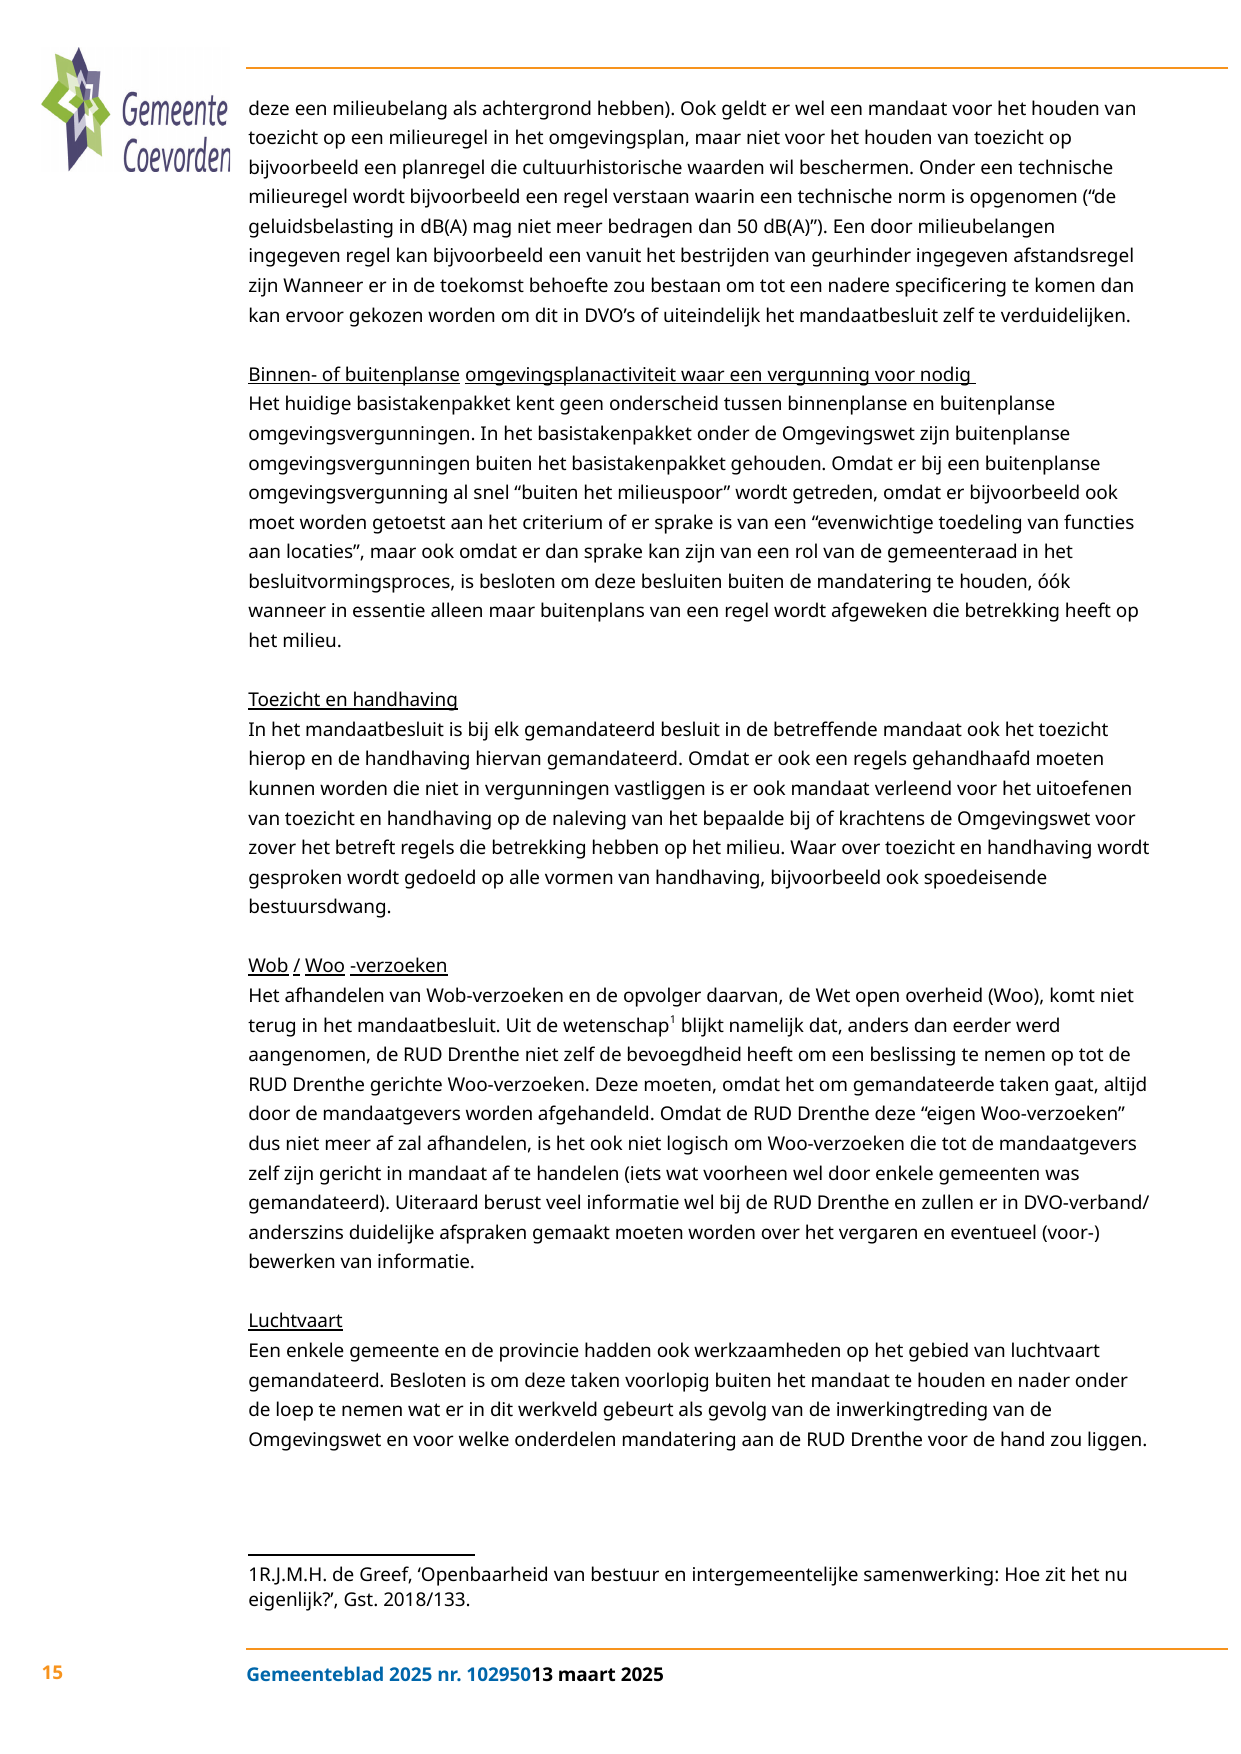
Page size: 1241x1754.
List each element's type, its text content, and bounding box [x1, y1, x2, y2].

picture [41, 47, 231, 172]
text Binnen- of buitenplanse omgevingsplanactiviteit waar een vergunning voor nodig [248, 361, 1152, 387]
text Toezicht en handhaving [248, 686, 1152, 712]
text Het afhandelen van Wob-verzoeken en de opvolger daarvan, de Wet open overheid (Woo), komt niet terug in het mandaatbesluit. Uit de wetenschap blijkt namelijk dat, anders dan eerder werd aangenomen, de RUD Drenthe niet zelf de bevoegdheid heeft om een beslissing te nemen op tot de RUD Drenthe gerichte Woo-verzoeken. Deze moeten, omdat het om gemandateerde taken gaat, altijd door de mandaatgevers worden afgehandeld. Omdat de RUD Drenthe deze “eigen Woo-verzoeken” dus niet meer af zal afhandelen, is het ook niet logisch om Woo-verzoeken die tot de mandaatgevers zelf zijn gericht in mandaat af te handelen (iets wat voorheen wel door enkele gemeenten was gemandateerd). Uiteraard berust veel informatie wel bij de RUD Drenthe en zullen er in DVO-verband/ anderszins duidelijke afspraken gemaakt moeten worden over het vergaren en eventueel (voor-) bewerken van informatie. [248, 982, 1152, 1274]
text Wob / Woo -verzoeken [248, 953, 1152, 978]
text In het mandaatbesluit is bij elk gemandateerd besluit in de betreffende mandaat ook het toezicht hierop en de handhaving hiervan gemandateerd. Omdat er ook een regels gehandhaafd moeten kunnen worden die niet in vergunningen vastliggen is er ook mandaat verleend voor het uitoefenen van toezicht en handhaving op de naleving van het bepaalde bij of krachtens de Omgevingswet voor zover het betreft regels die betrekking hebben op het milieu. Waar over toezicht en handhaving wordt gesproken wordt gedoeld op alle vormen van handhaving, bijvoorbeeld ook spoedeisende bestuursdwang. [248, 716, 1152, 919]
text Een enkele gemeente en de provincie hadden ook werkzaamheden op het gebied van luchtvaart gemandateerd. Besloten is om deze taken voorlopig buiten het mandaat te houden en nader onder de loep te nemen wat er in dit werkveld gebeurt als gevolg van de inwerkingtreding van de Omgevingswet en voor welke onderdelen mandatering aan de RUD Drenthe voor de hand zou liggen. [248, 1337, 1152, 1452]
text R.J.M.H. de Greef, ‘Openbaarheid van bestuur en intergemeentelijke samenwerking: Hoe zit het nu eigenlijk?’, Gst. 2018/133. [248, 1561, 1152, 1612]
text Luchtvaart [248, 1308, 1152, 1333]
text deze een milieubelang als achtergrond hebben). Ook geldt er wel een mandaat voor het houden van toezicht op een milieuregel in het omgevingsplan, maar niet voor het houden van toezicht op bijvoorbeeld een planregel die cultuurhistorische waarden wil beschermen. Onder een technische milieuregel wordt bijvoorbeeld een regel verstaan waarin een technische norm is opgenomen (“de geluidsbelasting in dB(A) mag niet meer bedragen dan 50 dB(A)”). Een door milieubelangen ingegeven regel kan bijvoorbeeld een vanuit het bestrijden van geurhinder ingegeven afstandsregel zijn Wanneer er in de toekomst behoefte zou bestaan om tot een nadere specificering te komen dan kan ervoor gekozen worden om dit in DVO’s of uiteindelijk het mandaatbesluit zelf te verduidelijken. [248, 95, 1152, 328]
text Het huidige basistakenpakket kent geen onderscheid tussen binnenplanse en buitenplanse omgevingsvergunningen. In het basistakenpakket onder de Omgevingswet zijn buitenplanse omgevingsvergunningen buiten het basistakenpakket gehouden. Omdat er bij een buitenplanse omgevingsvergunning al snel “buiten het milieuspoor” wordt getreden, omdat er bijvoorbeeld ook moet worden getoetst aan het criterium of er sprake is van een “evenwichtige toedeling van functies aan locaties”, maar ook omdat er dan sprake kan zijn van een rol van de gemeenteraad in het besluitvormingsproces, is besloten om deze besluiten buiten de mandatering te houden, óók wanneer in essentie alleen maar buitenplans van een regel wordt afgeweken die betrekking heeft op het milieu. [248, 391, 1152, 653]
